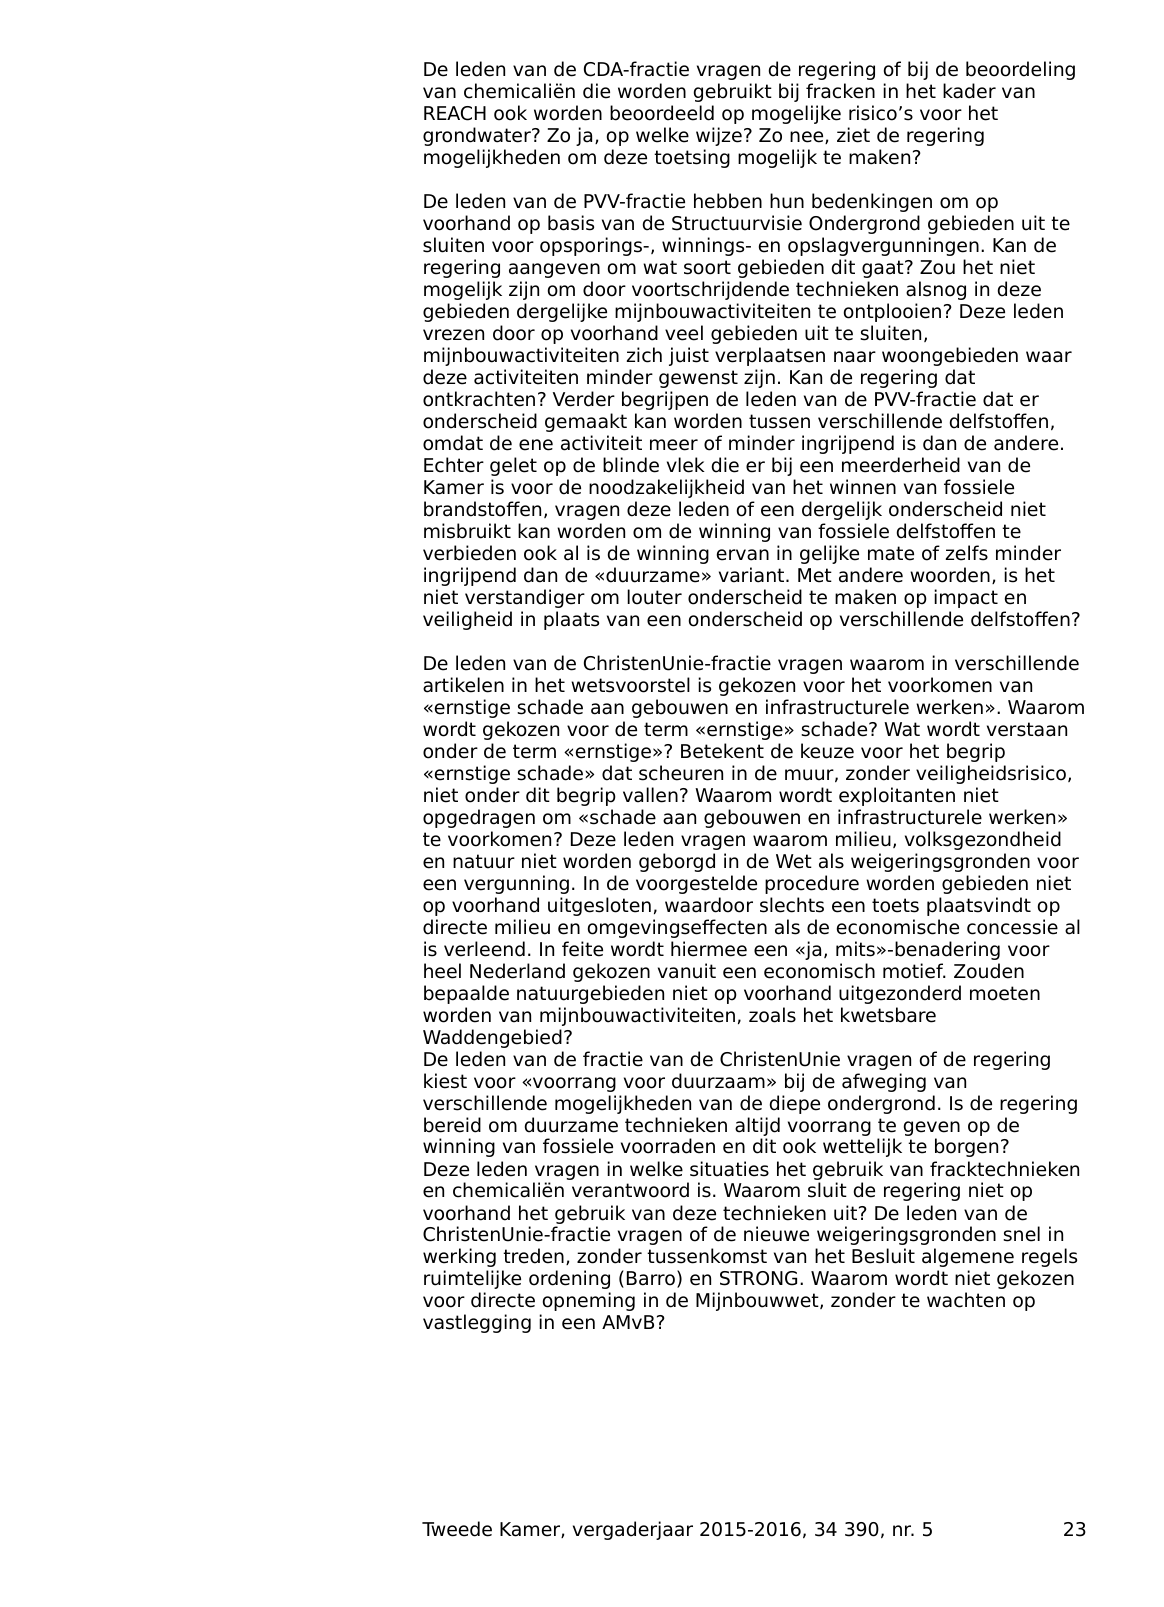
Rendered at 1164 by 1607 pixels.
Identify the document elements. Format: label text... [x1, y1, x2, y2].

text Deze leden vragen in welke situaties het gebruik van fracktechnieken en chemicaliën verantwoord is. Waarom sluit de regering niet op voorhand het gebruik van deze technieken uit? De leden van de ChristenUnie-fractie vragen of de nieuwe weigeringsgronden snel in werking treden, zonder tussenkomst van het Besluit algemene regels ruimtelijke ordening (Barro) en STRONG. Waarom wordt niet gekozen voor directe opneming in de Mijnbouwwet, zonder te wachten op vastlegging in een AMvB? [422, 1158, 1087, 1334]
text De leden van de ChristenUnie-fractie vragen waarom in verschillende artikelen in het wetsvoorstel is gekozen voor het voorkomen van «ernstige schade aan gebouwen en infrastructurele werken». Waarom wordt gekozen voor de term «ernstige» schade? Wat wordt verstaan onder de term «ernstige»? Betekent de keuze voor het begrip «ernstige schade» dat scheuren in de muur, zonder veiligheidsrisico, niet onder dit begrip vallen? Waarom wordt exploitanten niet opgedragen om «schade aan gebouwen en infrastructurele werken» te voorkomen? Deze leden vragen waarom milieu, volksgezondheid en natuur niet worden geborgd in de Wet als weigeringsgronden voor een vergunning. In de voorgestelde procedure worden gebieden niet op voorhand uitgesloten, waardoor slechts een toets plaatsvindt op directe milieu en omgevingseffecten als de economische concessie al is verleend. In feite wordt hiermee een «ja, mits»-benadering voor heel Nederland gekozen vanuit een economisch motief. Zouden bepaalde natuurgebieden niet op voorhand uitgezonderd moeten worden van mijnbouwactiviteiten, zoals het kwetsbare Waddengebied? [422, 653, 1087, 1048]
text De leden van de fractie van de ChristenUnie vragen of de regering kiest voor «voorrang voor duurzaam» bij de afweging van verschillende mogelijkheden van de diepe ondergrond. Is de regering bereid om duurzame technieken altijd voorrang te geven op de winning van fossiele voorraden en dit ook wettelijk te borgen? [422, 1048, 1087, 1158]
text De leden van de CDA-fractie vragen de regering of bij de beoordeling van chemicaliën die worden gebruikt bij fracken in het kader van REACH ook worden beoordeeld op mogelijke risico’s voor het grondwater? Zo ja, op welke wijze? Zo nee, ziet de regering mogelijkheden om deze toetsing mogelijk te maken? [422, 59, 1087, 169]
text De leden van de PVV-fractie hebben hun bedenkingen om op voorhand op basis van de Structuurvisie Ondergrond gebieden uit te sluiten voor opsporings-, winnings- en opslagvergunningen. Kan de regering aangeven om wat soort gebieden dit gaat? Zou het niet mogelijk zijn om door voortschrijdende technieken alsnog in deze gebieden dergelijke mijnbouwactiviteiten te ontplooien? Deze leden vrezen door op voorhand veel gebieden uit te sluiten, mijnbouwactiviteiten zich juist verplaatsen naar woongebieden waar deze activiteiten minder gewenst zijn. Kan de regering dat ontkrachten? Verder begrijpen de leden van de PVV-fractie dat er onderscheid gemaakt kan worden tussen verschillende delfstoffen, omdat de ene activiteit meer of minder ingrijpend is dan de andere. Echter gelet op de blinde vlek die er bij een meerderheid van de Kamer is voor de noodzakelijkheid van het winnen van fossiele brandstoffen, vragen deze leden of een dergelijk onderscheid niet misbruikt kan worden om de winning van fossiele delfstoffen te verbieden ook al is de winning ervan in gelijke mate of zelfs minder ingrijpend dan de «duurzame» variant. Met andere woorden, is het niet verstandiger om louter onderscheid te maken op impact en veiligheid in plaats van een onderscheid op verschillende delfstoffen? [422, 191, 1087, 631]
